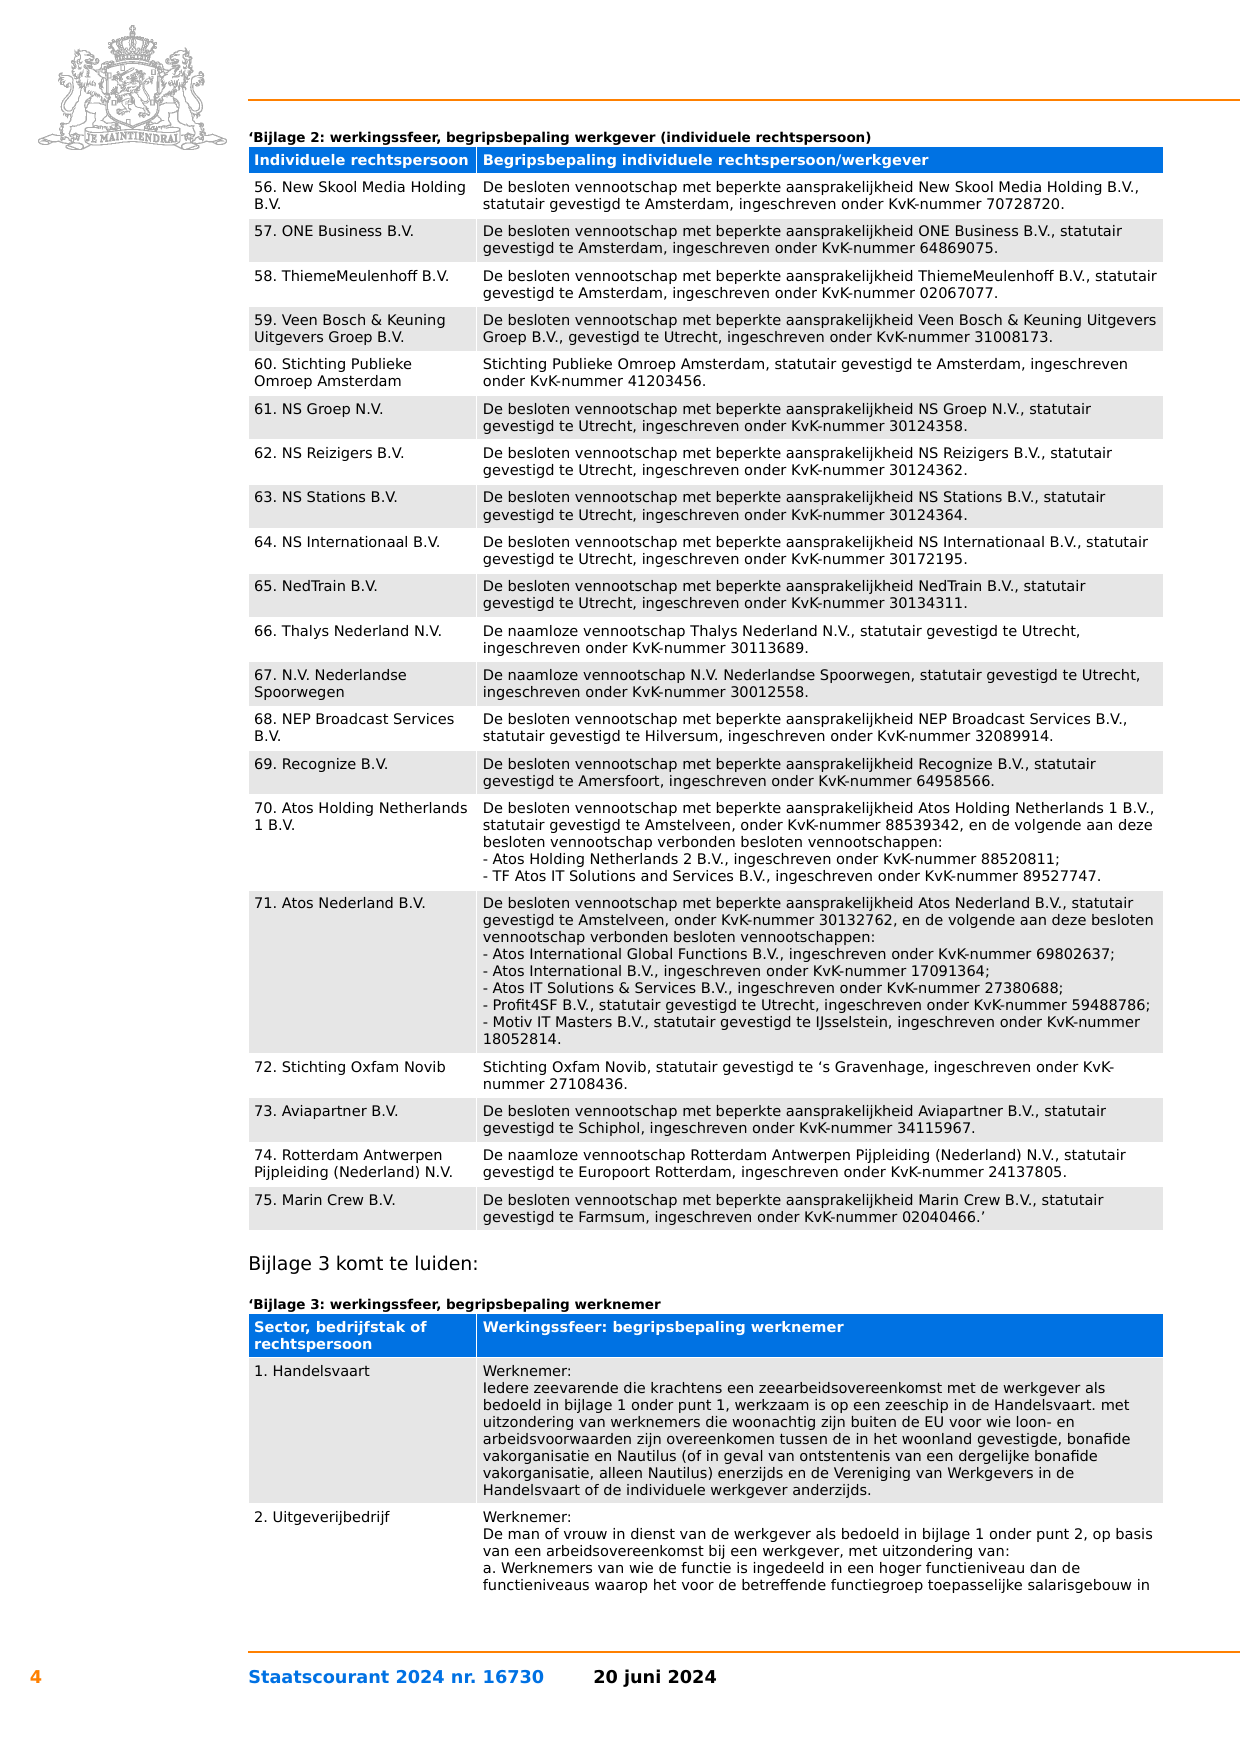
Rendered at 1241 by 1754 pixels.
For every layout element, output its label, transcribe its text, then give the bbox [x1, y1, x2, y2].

table_cell Sector, bedrijfstak of rechtspersoon [249, 1314, 476, 1357]
table_cell De besloten vennootschap met beperkte aansprakelijkheid Recognize B.V., statutair gevestigd te Amersfoort, ingeschreven onder KvK-nummer 64958566. [477, 751, 1163, 794]
table_cell De besloten vennootschap met beperkte aansprakelijkheid New Skool Media Holding B.V., statutair gevestigd te Amsterdam, ingeschreven onder KvK-nummer 70728720. [477, 174, 1163, 217]
table_cell 64. NS Internationaal B.V. [249, 529, 476, 572]
table_cell De besloten vennootschap met beperkte aansprakelijkheid Veen Bosch & Keuning Uitgevers Groep B.V., gevestigd te Utrecht, ingeschreven onder KvK-nummer 31008173. [477, 307, 1163, 351]
table_cell 65. NedTrain B.V. [249, 574, 476, 617]
table_cell De besloten vennootschap met beperkte aansprakelijkheid NS Reizigers B.V., statutair gevestigd te Utrecht, ingeschreven onder KvK-nummer 30124362. [477, 440, 1163, 484]
table_cell 67. N.V. Nederlandse Spoorwegen [249, 662, 476, 706]
table_header ‘Bijlage 2: werkingssfeer, begripsbepaling werkgever (individuele rechtspersoon) [248, 130, 1163, 146]
text Bijlage 3 komt te luiden: [248, 1253, 1163, 1275]
table_cell 70. Atos Holding Netherlands 1 B.V. [249, 795, 476, 889]
table_cell 60. Stichting Publieke Omroep Amsterdam [249, 352, 476, 395]
table_cell 72. Stichting Oxfam Novib [249, 1054, 476, 1097]
table_cell De besloten vennootschap met beperkte aansprakelijkheid ThiemeMeulenhoff B.V., statutair gevestigd te Amsterdam, ingeschreven onder KvK-nummer 02067077. [477, 263, 1163, 306]
table_cell De naamloze vennootschap Thalys Nederland N.V., statutair gevestigd te Utrecht, ingeschreven onder KvK-nummer 30113689. [477, 618, 1163, 661]
table_cell 58. ThiemeMeulenhoff B.V. [249, 263, 476, 306]
table_cell Stichting Oxfam Novib, statutair gevestigd te ‘s Gravenhage, ingeschreven onder KvK-nummer 27108436. [477, 1054, 1163, 1097]
table_header ‘Bijlage 3: werkingssfeer, begripsbepaling werknemer [248, 1297, 1163, 1313]
table_cell De naamloze vennootschap N.V. Nederlandse Spoorwegen, statutair gevestigd te Utrecht, ingeschreven onder KvK-nummer 30012558. [477, 662, 1163, 706]
table_cell Individuele rechtspersoon [249, 147, 476, 173]
table_cell 63. NS Stations B.V. [249, 485, 476, 528]
table_cell 71. Atos Nederland B.V. [249, 891, 476, 1053]
table_cell 66. Thalys Nederland N.V. [249, 618, 476, 661]
table_cell Begripsbepaling individuele rechtspersoon/werkgever [477, 147, 1163, 173]
table_cell De besloten vennootschap met beperkte aansprakelijkheid NS Groep N.V., statutair gevestigd te Utrecht, ingeschreven onder KvK-nummer 30124358. [477, 396, 1163, 439]
table_cell De besloten vennootschap met beperkte aansprakelijkheid NedTrain B.V., statutair gevestigd te Utrecht, ingeschreven onder KvK-nummer 30134311. [477, 574, 1163, 617]
table_cell 62. NS Reizigers B.V. [249, 440, 476, 484]
table_cell De besloten vennootschap met beperkte aansprakelijkheid Atos Holding Netherlands 1 B.V., statutair gevestigd te Amstelveen, onder KvK-nummer 88539342, en de volgende aan deze besloten vennootschap verbonden besloten vennootschappen: - Atos Holding Netherlands 2 B.V., ingeschreven onder KvK-nummer 88520811; - TF Atos IT Solutions and Services B.V., ingeschreven onder KvK-nummer 89527747. [477, 795, 1163, 889]
table_cell De besloten vennootschap met beperkte aansprakelijkheid Marin Crew B.V., statutair gevestigd te Farmsum, ingeschreven onder KvK-nummer 02040466.’ [477, 1187, 1163, 1230]
table_cell Stichting Publieke Omroep Amsterdam, statutair gevestigd te Amsterdam, ingeschreven onder KvK-nummer 41203456. [477, 352, 1163, 395]
table_cell De naamloze vennootschap Rotterdam Antwerpen Pijpleiding (Nederland) N.V., statutair gevestigd te Europoort Rotterdam, ingeschreven onder KvK-nummer 24137805. [477, 1143, 1163, 1186]
table_cell De besloten vennootschap met beperkte aansprakelijkheid Atos Nederland B.V., statutair gevestigd te Amstelveen, onder KvK-nummer 30132762, en de volgende aan deze besloten vennootschap verbonden besloten vennootschappen: - Atos International Global Functions B.V., ingeschreven onder KvK-nummer 69802637; - Atos International B.V., ingeschreven onder KvK-nummer 17091364; - Atos IT Solutions & Services B.V., ingeschreven onder KvK-nummer 27380688; - Profit4SF B.V., statutair gevestigd te Utrecht, ingeschreven onder KvK-nummer 59488786; - Motiv IT Masters B.V., statutair gevestigd te IJsselstein, ingeschreven onder KvK-nummer 18052814. [477, 891, 1163, 1053]
table_cell 68. NEP Broadcast Services B.V. [249, 707, 476, 750]
table_cell 69. Recognize B.V. [249, 751, 476, 794]
table_cell 61. NS Groep N.V. [249, 396, 476, 439]
picture [38, 25, 227, 150]
table_cell De besloten vennootschap met beperkte aansprakelijkheid NEP Broadcast Services B.V., statutair gevestigd te Hilversum, ingeschreven onder KvK-nummer 32089914. [477, 707, 1163, 750]
table_cell 75. Marin Crew B.V. [249, 1187, 476, 1230]
table_cell 59. Veen Bosch & Keuning Uitgevers Groep B.V. [249, 307, 476, 351]
table_cell De besloten vennootschap met beperkte aansprakelijkheid NS Internationaal B.V., statutair gevestigd te Utrecht, ingeschreven onder KvK-nummer 30172195. [477, 529, 1163, 572]
table_cell Werknemer: Iedere zeevarende die krachtens een zeearbeidsovereenkomst met de werkgever als bedoeld in bijlage 1 onder punt 1, werkzaam is op een zeeschip in de Handelsvaart. met uitzondering van werknemers die woonachtig zijn buiten de EU voor wie loon- en arbeidsvoorwaarden zijn overeenkomen tussen de in het woonland gevestigde, bonafide vakorganisatie en Nautilus (of in geval van ontstentenis van een dergelijke bonafide vakorganisatie, alleen Nautilus) enerzijds en de Vereniging van Werkgevers in de Handelsvaart of de individuele werkgever anderzijds. [477, 1358, 1163, 1503]
table_cell 73. Aviapartner B.V. [249, 1098, 476, 1142]
table_cell 57. ONE Business B.V. [249, 219, 476, 262]
table_cell De besloten vennootschap met beperkte aansprakelijkheid Aviapartner B.V., statutair gevestigd te Schiphol, ingeschreven onder KvK-nummer 34115967. [477, 1098, 1163, 1142]
table_cell Werkingssfeer: begripsbepaling werknemer [477, 1314, 1163, 1357]
table_cell Werknemer: De man of vrouw in dienst van de werkgever als bedoeld in bijlage 1 onder punt 2, op basis van een arbeidsovereenkomst bij een werkgever, met uitzondering van: a. Werknemers van wie de functie is ingedeeld in een hoger functieniveau dan de functieniveaus waarop het voor de betreffende functiegroep toepasselijke salarisgebouw in [477, 1505, 1163, 1599]
table_cell 1. Handelsvaart [249, 1358, 476, 1503]
table_cell De besloten vennootschap met beperkte aansprakelijkheid NS Stations B.V., statutair gevestigd te Utrecht, ingeschreven onder KvK-nummer 30124364. [477, 485, 1163, 528]
table_cell 74. Rotterdam Antwerpen Pijpleiding (Nederland) N.V. [249, 1143, 476, 1186]
table_cell 56. New Skool Media Holding B.V. [249, 174, 476, 217]
table_cell 2. Uitgeverijbedrijf [249, 1505, 476, 1599]
table_cell De besloten vennootschap met beperkte aansprakelijkheid ONE Business B.V., statutair gevestigd te Amsterdam, ingeschreven onder KvK-nummer 64869075. [477, 219, 1163, 262]
